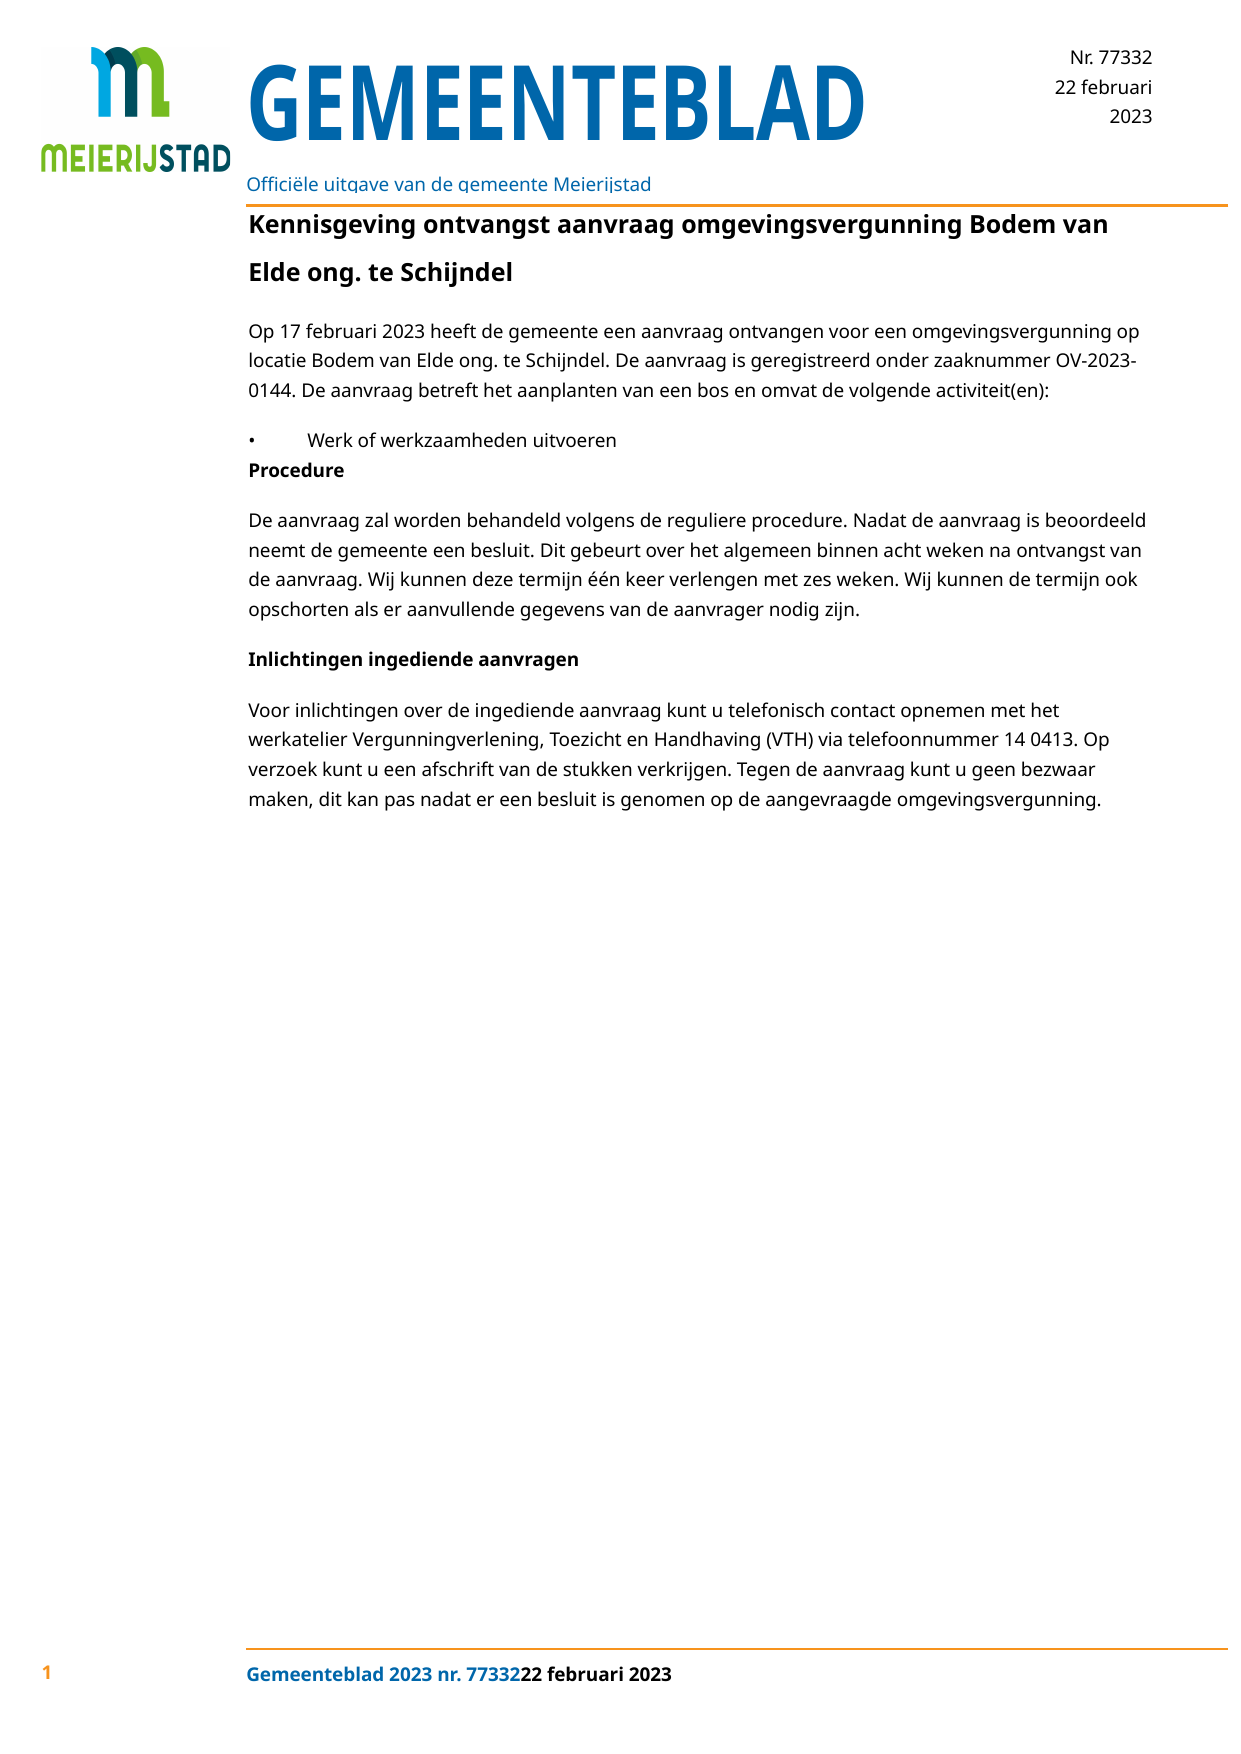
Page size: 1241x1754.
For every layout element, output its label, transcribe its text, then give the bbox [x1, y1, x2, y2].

text Inlichtingen ingediende aanvragen [248, 647, 1152, 672]
text Procedure [248, 457, 1152, 483]
text Kennisgeving ontvangst aanvraag omgevingsvergunning Bodem van Elde ong. te Schijndel [248, 207, 1152, 288]
text Voor inlichtingen over de ingediende aanvraag kunt u telefonisch contact opnemen met het werkatelier Vergunningverlening, Toezicht en Handhaving (VTH) via telefoonnummer 14 0413. Op verzoek kunt u een afschrift van de stukken verkrijgen. Tegen de aanvraag kunt u geen bezwaar maken, dit kan pas nadat er een besluit is genomen op de aangevraagde omgevingsvergunning. [248, 697, 1152, 812]
text Op 17 februari 2023 heeft de gemeente een aanvraag ontvangen voor een omgevingsvergunning op locatie Bodem van Elde ong. te Schijndel. De aanvraag is geregistreerd onder zaaknummer OV-2023-0144. De aanvraag betreft het aanplanten van een bos en omvat de volgende activiteit(en): [248, 318, 1152, 403]
text De aanvraag zal worden behandeld volgens de reguliere procedure. Nadat de aanvraag is beoordeeld neemt de gemeente een besluit. Dit gebeurt over het algemeen binnen acht weken na ontvangst van de aanvraag. Wij kunnen deze termijn één keer verlengen met zes weken. Wij kunnen de termijn ook opschorten als er aanvullende gegevens van de aanvrager nodig zijn. [248, 507, 1152, 622]
list Werk of werkzaamheden uitvoeren [248, 427, 1152, 453]
picture [41, 47, 231, 172]
